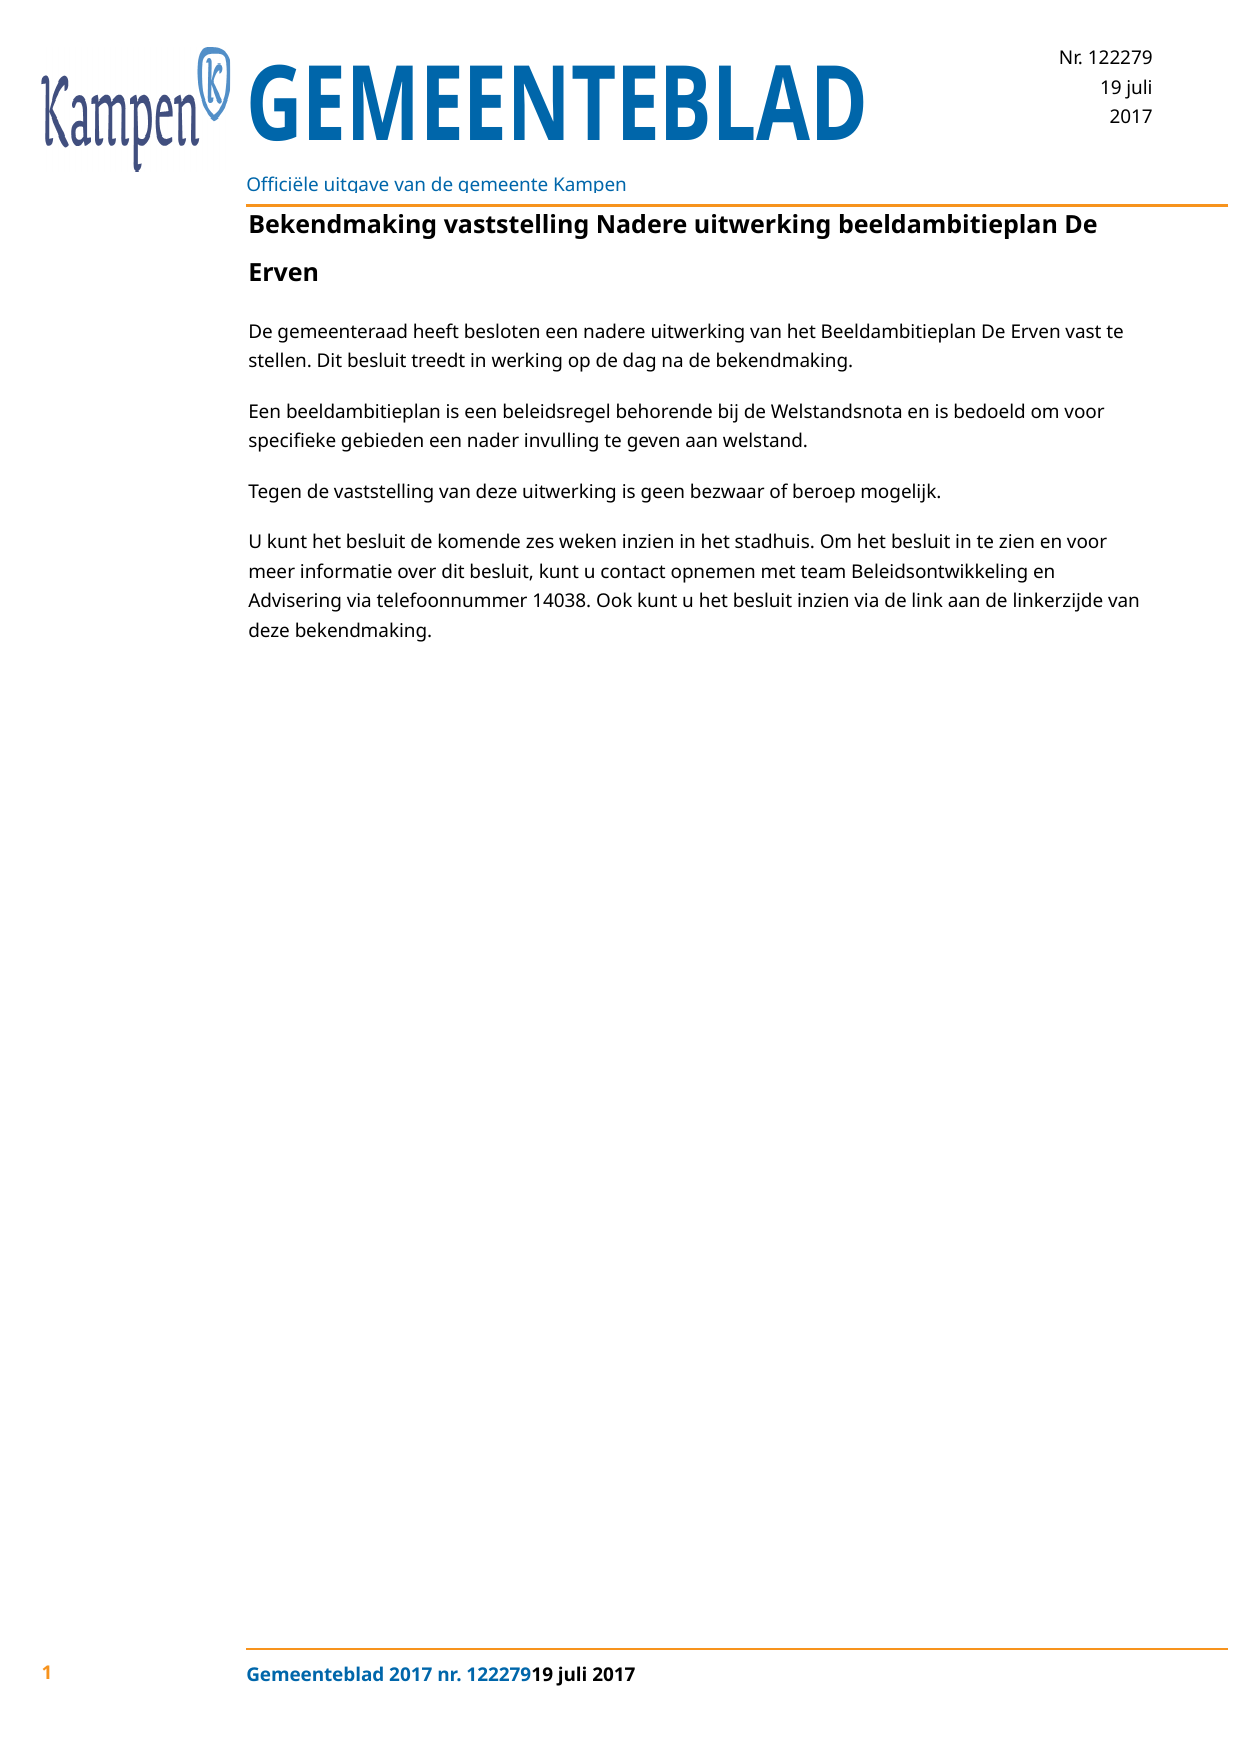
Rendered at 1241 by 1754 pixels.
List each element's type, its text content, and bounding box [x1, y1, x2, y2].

text Een beeldambitieplan is een beleidsregel behorende bij de Welstandsnota en is bedoeld om voor specifieke gebieden een nader invulling te geven aan welstand. [248, 398, 1152, 453]
text U kunt het besluit de komende zes weken inzien in het stadhuis. Om het besluit in te zien en voor meer informatie over dit besluit, kunt u contact opnemen met team Beleidsontwikkeling en Advisering via telefoonnummer 14038. Ook kunt u het besluit inzien via de link aan de linkerzijde van deze bekendmaking. [248, 528, 1152, 643]
picture [41, 47, 231, 172]
text Bekendmaking vaststelling Nadere uitwerking beeldambitieplan De Erven [248, 207, 1152, 288]
text De gemeenteraad heeft besloten een nadere uitwerking van het Beeldambitieplan De Erven vast te stellen. Dit besluit treedt in werking op de dag na de bekendmaking. [248, 318, 1152, 373]
text Tegen de vaststelling van deze uitwerking is geen bezwaar of beroep mogelijk. [248, 478, 1152, 504]
